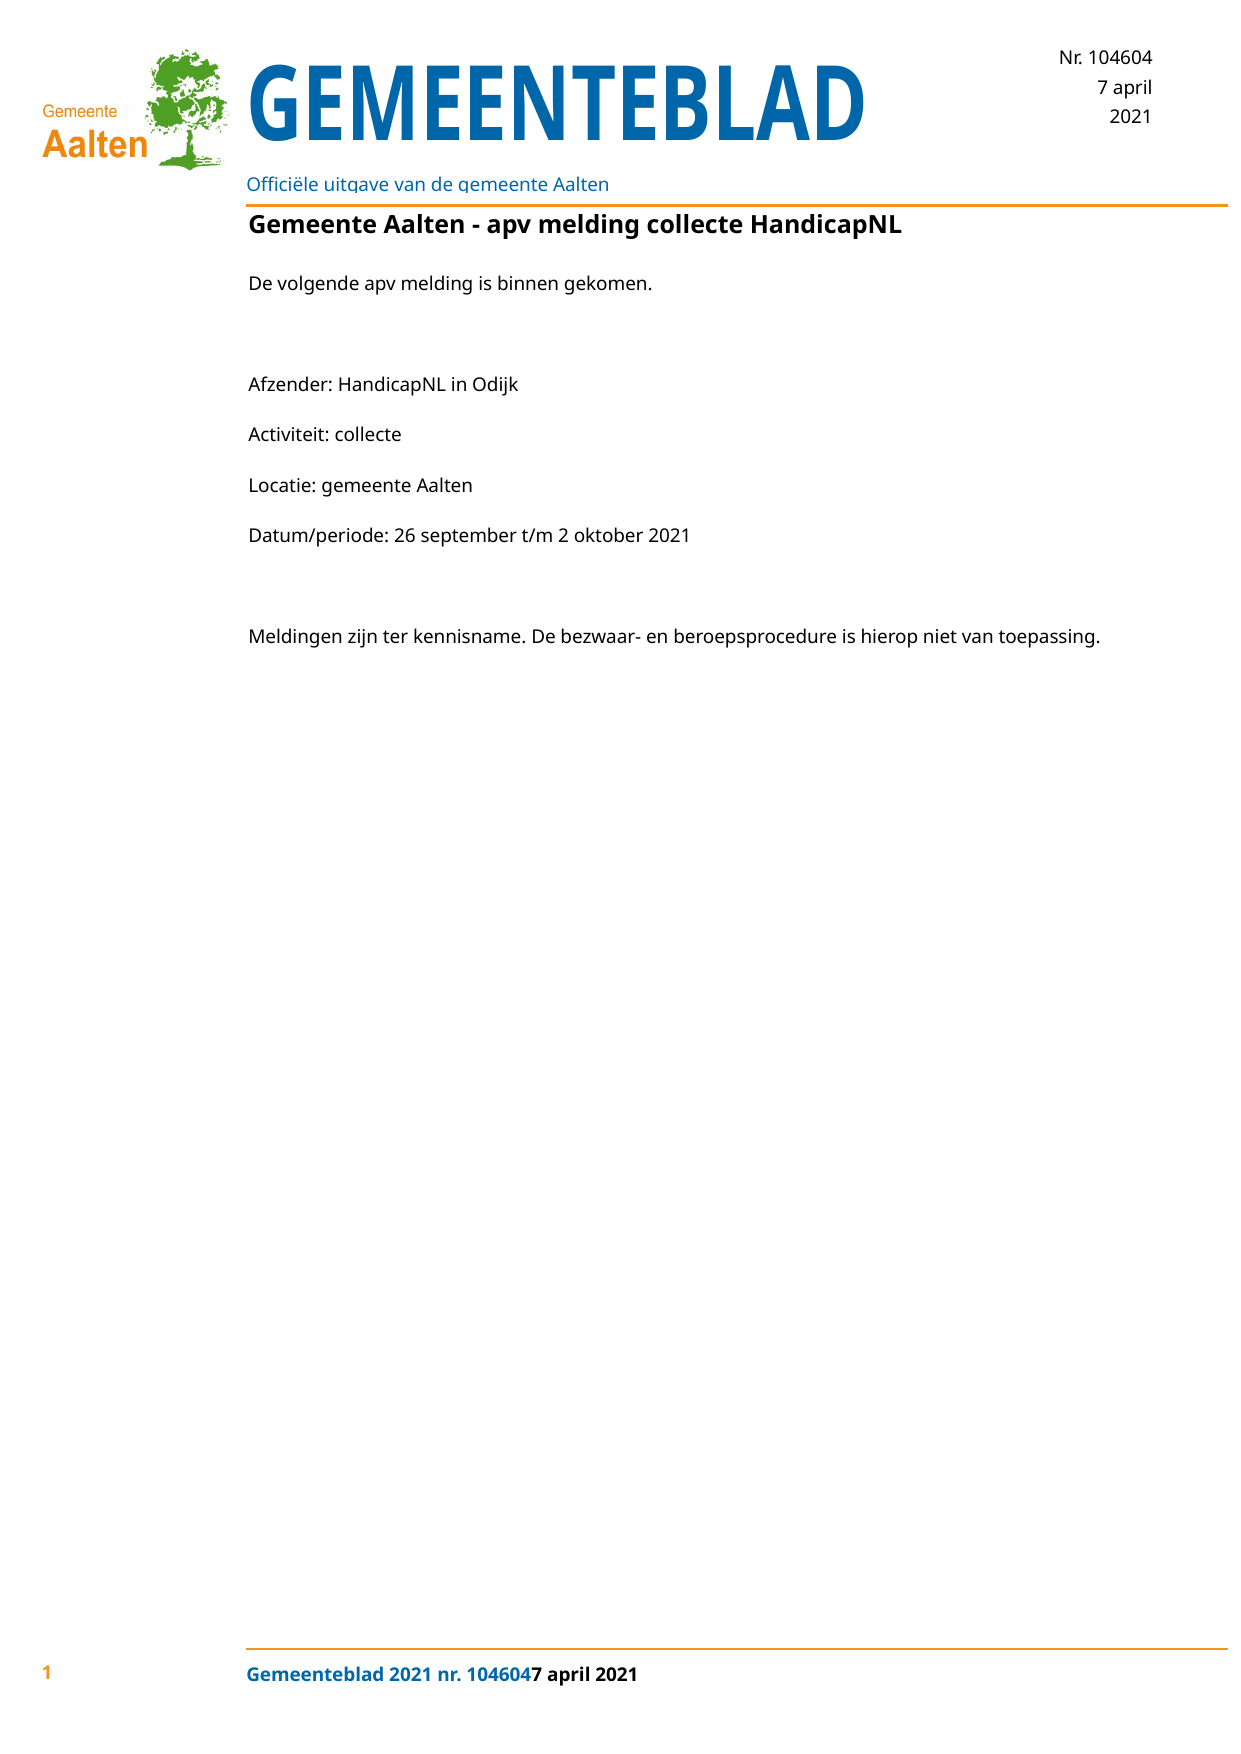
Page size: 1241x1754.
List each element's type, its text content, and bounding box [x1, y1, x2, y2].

text Datum/periode: 26 september t/m 2 oktober 2021 [248, 522, 1152, 548]
text De volgende apv melding is binnen gekomen. [248, 270, 1152, 296]
text Afzender: HandicapNL in Odijk [248, 371, 1152, 397]
text Activiteit: collecte [248, 422, 1152, 447]
picture [41, 47, 231, 172]
text Meldingen zijn ter kennisname. De bezwaar- en beroepsprocedure is hierop niet van toepassing. [248, 623, 1152, 649]
text Gemeente Aalten - apv melding collecte HandicapNL [248, 207, 1152, 241]
text Locatie: gemeente Aalten [248, 472, 1152, 498]
